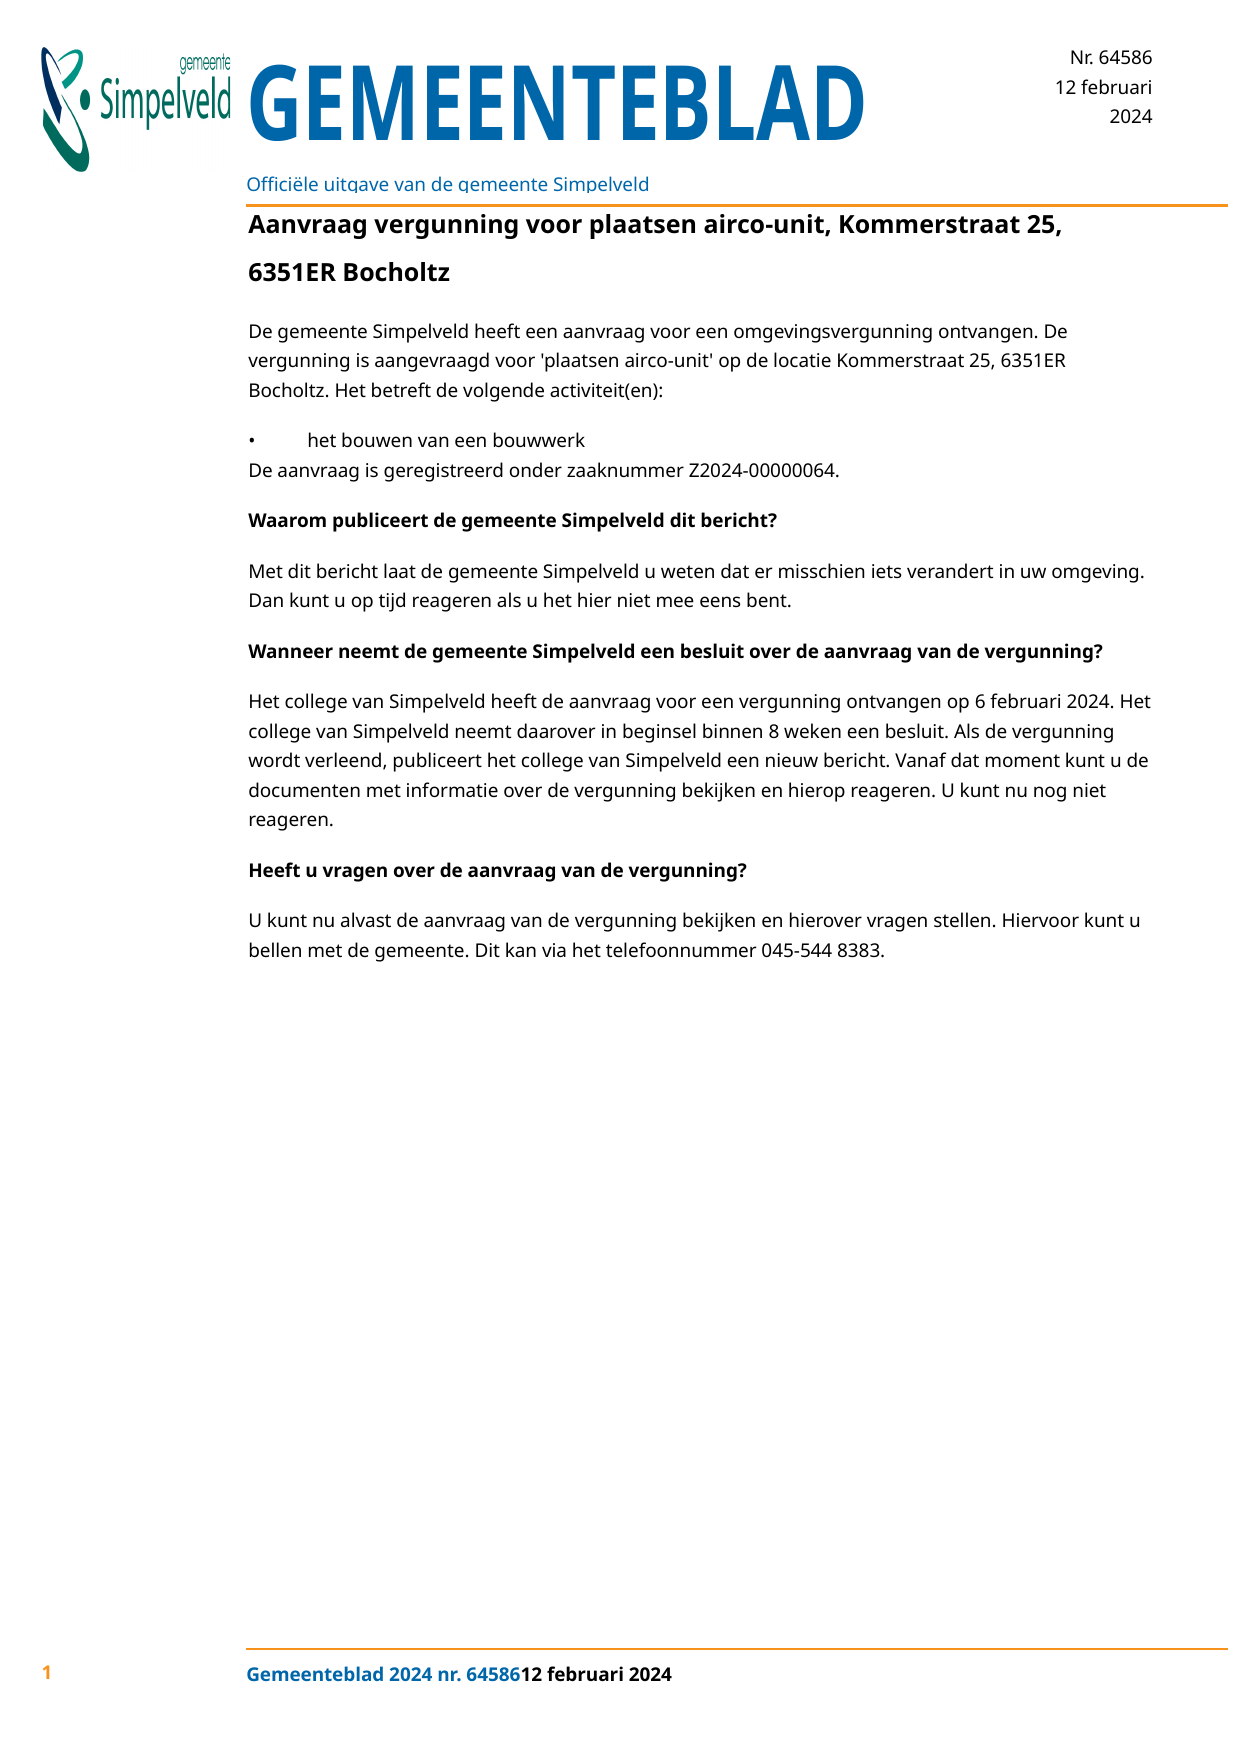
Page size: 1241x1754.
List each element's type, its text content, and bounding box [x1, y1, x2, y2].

list het bouwen van een bouwwerk [248, 427, 1152, 453]
text De aanvraag is geregistreerd onder zaaknummer Z2024-00000064. [248, 457, 1152, 483]
text Waarom publiceert de gemeente Simpelveld dit bericht? [248, 507, 1152, 533]
text De gemeente Simpelveld heeft een aanvraag voor een omgevingsvergunning ontvangen. De vergunning is aangevraagd voor 'plaatsen airco-unit' op de locatie Kommerstraat 25, 6351ER Bocholtz. Het betreft de volgende activiteit(en): [248, 318, 1152, 403]
text Het college van Simpelveld heeft de aanvraag voor een vergunning ontvangen op 6 februari 2024. Het college van Simpelveld neemt daarover in beginsel binnen 8 weken een besluit. Als de vergunning wordt verleend, publiceert het college van Simpelveld een nieuw bericht. Vanaf dat moment kunt u de documenten met informatie over de vergunning bekijken en hierop reageren. U kunt nu nog niet reageren. [248, 688, 1152, 832]
text Aanvraag vergunning voor plaatsen airco-unit, Kommerstraat 25, 6351ER Bocholtz [248, 207, 1152, 288]
text Heeft u vragen over de aanvraag van de vergunning? [248, 857, 1152, 883]
text U kunt nu alvast de aanvraag van de vergunning bekijken en hierover vragen stellen. Hiervoor kunt u bellen met de gemeente. Dit kan via het telefoonnummer 045-544 8383. [248, 907, 1152, 963]
picture [41, 47, 231, 172]
text Wanneer neemt de gemeente Simpelveld een besluit over de aanvraag van de vergunning? [248, 638, 1152, 664]
text Met dit bericht laat de gemeente Simpelveld u weten dat er misschien iets verandert in uw omgeving. Dan kunt u op tijd reageren als u het hier niet mee eens bent. [248, 558, 1152, 613]
